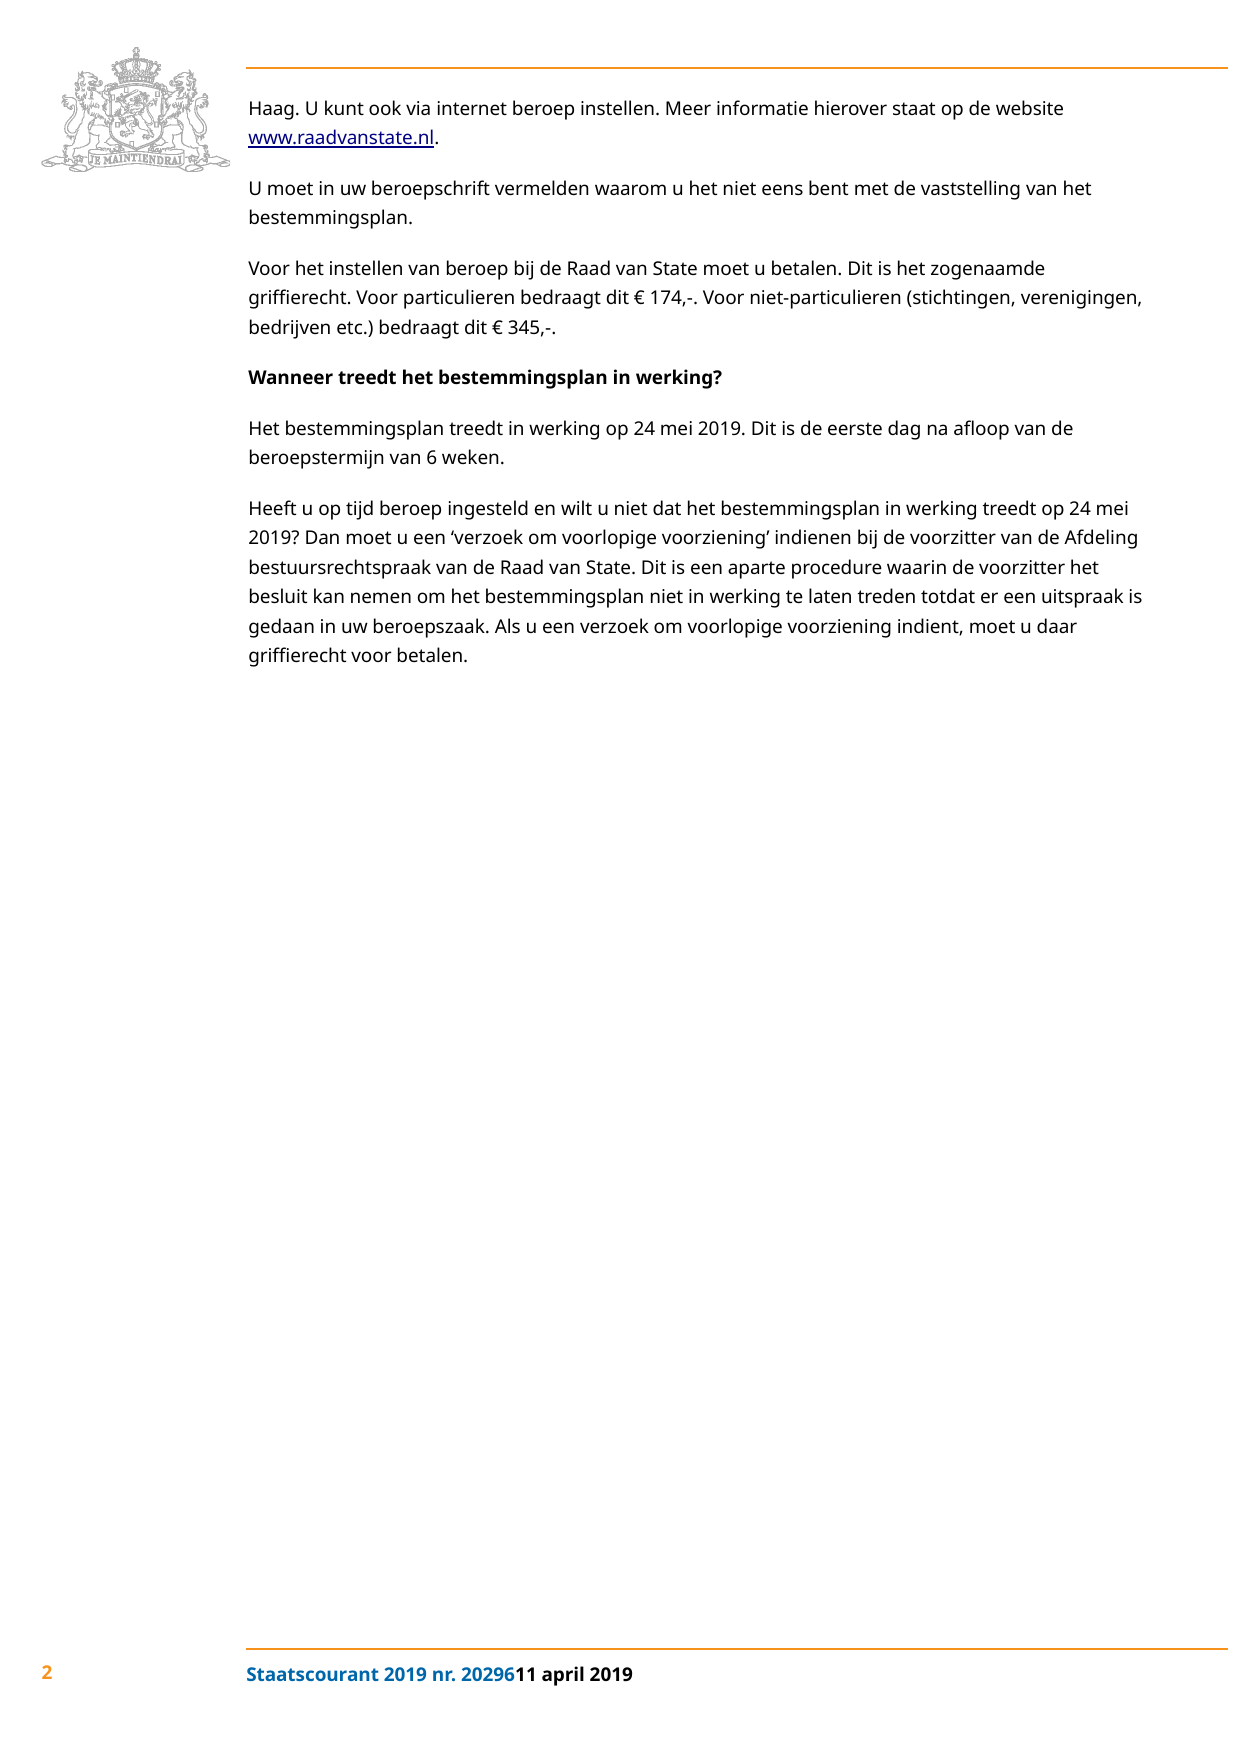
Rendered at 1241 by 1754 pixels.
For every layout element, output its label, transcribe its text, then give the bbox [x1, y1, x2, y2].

text Wanneer treedt het bestemmingsplan in werking? [248, 364, 1152, 390]
text Voor het instellen van beroep bij de Raad van State moet u betalen. Dit is het zogenaamde griffierecht. Voor particulieren bedraagt dit € 174,-. Voor niet-particulieren (stichtingen, verenigingen, bedrijven etc.) bedraagt dit € 345,-. [248, 255, 1152, 340]
text Heeft u op tijd beroep ingesteld en wilt u niet dat het bestemmingsplan in werking treedt op 24 mei 2019? Dan moet u een ‘verzoek om voorlopige voorziening’ indienen bij de voorzitter van de Afdeling bestuursrechtspraak van de Raad van State. Dit is een aparte procedure waarin de voorzitter het besluit kan nemen om het bestemmingsplan niet in werking te laten treden totdat er een uitspraak is gedaan in uw beroepszaak. Als u een verzoek om voorlopige voorziening indient, moet u daar griffierecht voor betalen. [248, 495, 1152, 668]
picture [41, 47, 231, 172]
text U moet in uw beroepschrift vermelden waarom u het niet eens bent met de vaststelling van het bestemmingsplan. [248, 175, 1152, 230]
text Het bestemmingsplan treedt in werking op 24 mei 2019. Dit is de eerste dag na afloop van de beroepstermijn van 6 weken. [248, 415, 1152, 470]
text Haag. U kunt ook via internet beroep instellen. Meer informatie hierover staat op de website www.raadvanstate.nl. [248, 95, 1152, 150]
